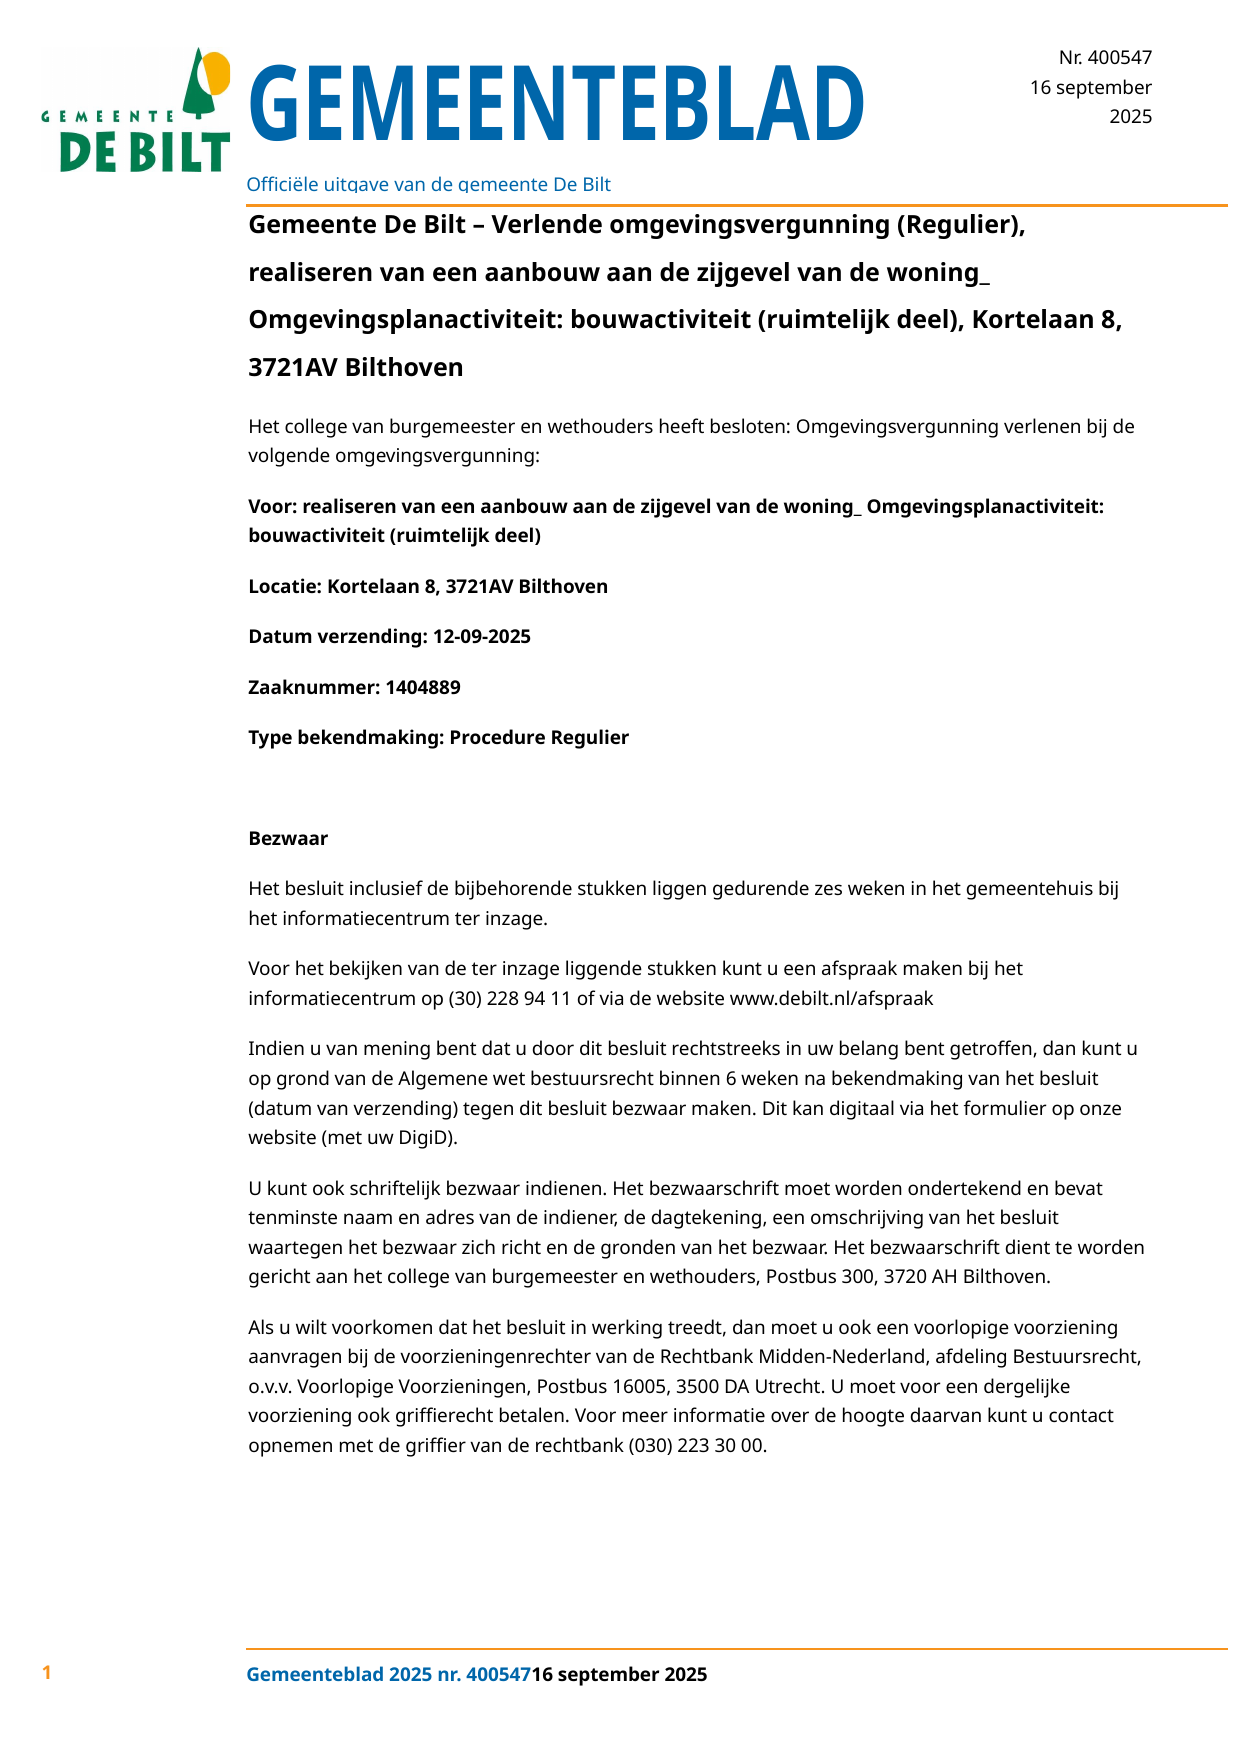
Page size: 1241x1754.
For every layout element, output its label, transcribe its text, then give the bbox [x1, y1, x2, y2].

text Bezwaar [248, 825, 1152, 851]
text Locatie: Kortelaan 8, 3721AV Bilthoven [248, 573, 1152, 599]
text Type bekendmaking: Procedure Regulier [248, 724, 1152, 750]
text Voor het bekijken van de ter inzage liggende stukken kunt u een afspraak maken bij het informatiecentrum op (30) 228 94 11 of via de website www.debilt.nl/afspraak [248, 956, 1152, 1011]
text Zaaknummer: 1404889 [248, 674, 1152, 700]
text Voor: realiseren van een aanbouw aan de zijgevel van de woning_ Omgevingsplanactiviteit: bouwactiviteit (ruimtelijk deel) [248, 493, 1152, 548]
text Indien u van mening bent dat u door dit besluit rechtstreeks in uw belang bent getroffen, dan kunt u op grond van de Algemene wet bestuursrecht binnen 6 weken na bekendmaking van het besluit (datum van verzending) tegen dit besluit bezwaar maken. Dit kan digitaal via het formulier op onze website (met uw DigiD). [248, 1036, 1152, 1150]
text Gemeente De Bilt – Verlende omgevingsvergunning (Regulier), realiseren van een aanbouw aan de zijgevel van de woning_ Omgevingsplanactiviteit: bouwactiviteit (ruimtelijk deel), Kortelaan 8, 3721AV Bilthoven [248, 207, 1152, 384]
text Als u wilt voorkomen dat het besluit in werking treedt, dan moet u ook een voorlopige voorziening aanvragen bij de voorzieningenrechter van de Rechtbank Midden-Nederland, afdeling Bestuursrecht, o.v.v. Voorlopige Voorzieningen, Postbus 16005, 3500 DA Utrecht. U moet voor een dergelijke voorziening ook griffierecht betalen. Voor meer informatie over de hoogte daarvan kunt u contact opnemen met de griffier van de rechtbank (030) 223 30 00. [248, 1314, 1152, 1458]
text Het college van burgemeester en wethouders heeft besloten: Omgevingsvergunning verlenen bij de volgende omgevingsvergunning: [248, 413, 1152, 468]
text Datum verzending: 12-09-2025 [248, 623, 1152, 649]
picture [41, 47, 231, 172]
text Het besluit inclusief de bijbehorende stukken liggen gedurende zes weken in het gemeentehuis bij het informatiecentrum ter inzage. [248, 876, 1152, 931]
text U kunt ook schriftelijk bezwaar indienen. Het bezwaarschrift moet worden ondertekend en bevat tenminste naam en adres van de indiener, de dagtekening, een omschrijving van het besluit waartegen het bezwaar zich richt en de gronden van het bezwaar. Het bezwaarschrift dient te worden gericht aan het college van burgemeester en wethouders, Postbus 300, 3720 AH Bilthoven. [248, 1175, 1152, 1289]
